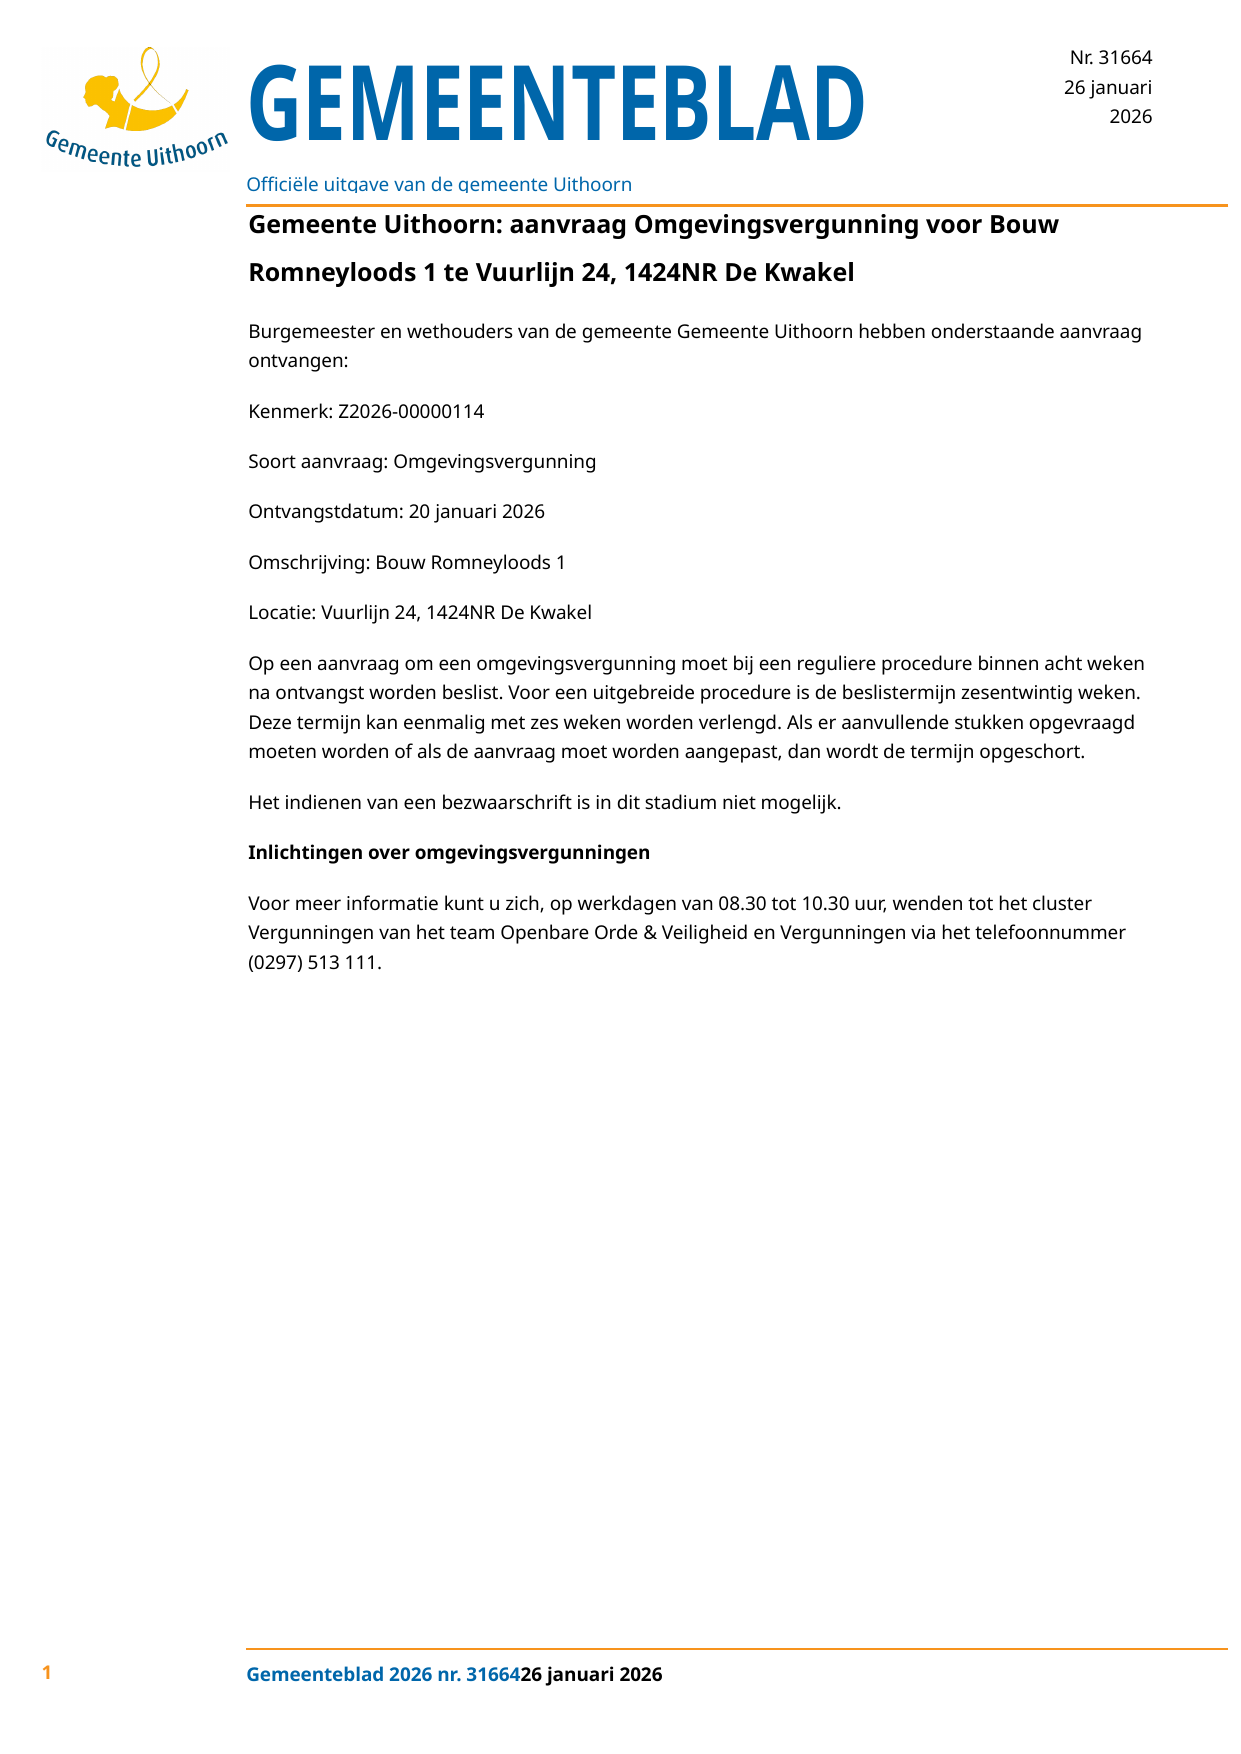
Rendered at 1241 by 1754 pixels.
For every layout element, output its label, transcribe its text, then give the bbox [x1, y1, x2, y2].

text Inlichtingen over omgevingsvergunningen [248, 839, 1152, 865]
text Locatie: Vuurlijn 24, 1424NR De Kwakel [248, 599, 1152, 625]
text Burgemeester en wethouders van de gemeente Gemeente Uithoorn hebben onderstaande aanvraag ontvangen: [248, 318, 1152, 373]
text Het indienen van een bezwaarschrift is in dit stadium niet mogelijk. [248, 789, 1152, 815]
text Omschrijving: Bouw Romneyloods 1 [248, 549, 1152, 575]
text Gemeente Uithoorn: aanvraag Omgevingsvergunning voor Bouw Romneyloods 1 te Vuurlijn 24, 1424NR De Kwakel [248, 207, 1152, 288]
text Ontvangstdatum: 20 januari 2026 [248, 499, 1152, 524]
picture [41, 47, 231, 172]
text Op een aanvraag om een omgevingsvergunning moet bij een reguliere procedure binnen acht weken na ontvangst worden beslist. Voor een uitgebreide procedure is de beslistermijn zesentwintig weken. Deze termijn kan eenmalig met zes weken worden verlengd. Als er aanvullende stukken opgevraagd moeten worden of als de aanvraag moet worden aangepast, dan wordt de termijn opgeschort. [248, 650, 1152, 764]
text Kenmerk: Z2026-00000114 [248, 398, 1152, 424]
text Soort aanvraag: Omgevingsvergunning [248, 448, 1152, 474]
text Voor meer informatie kunt u zich, op werkdagen van 08.30 tot 10.30 uur, wenden tot het cluster Vergunningen van het team Openbare Orde & Veiligheid en Vergunningen via het telefoonnummer (0297) 513 111. [248, 890, 1152, 975]
